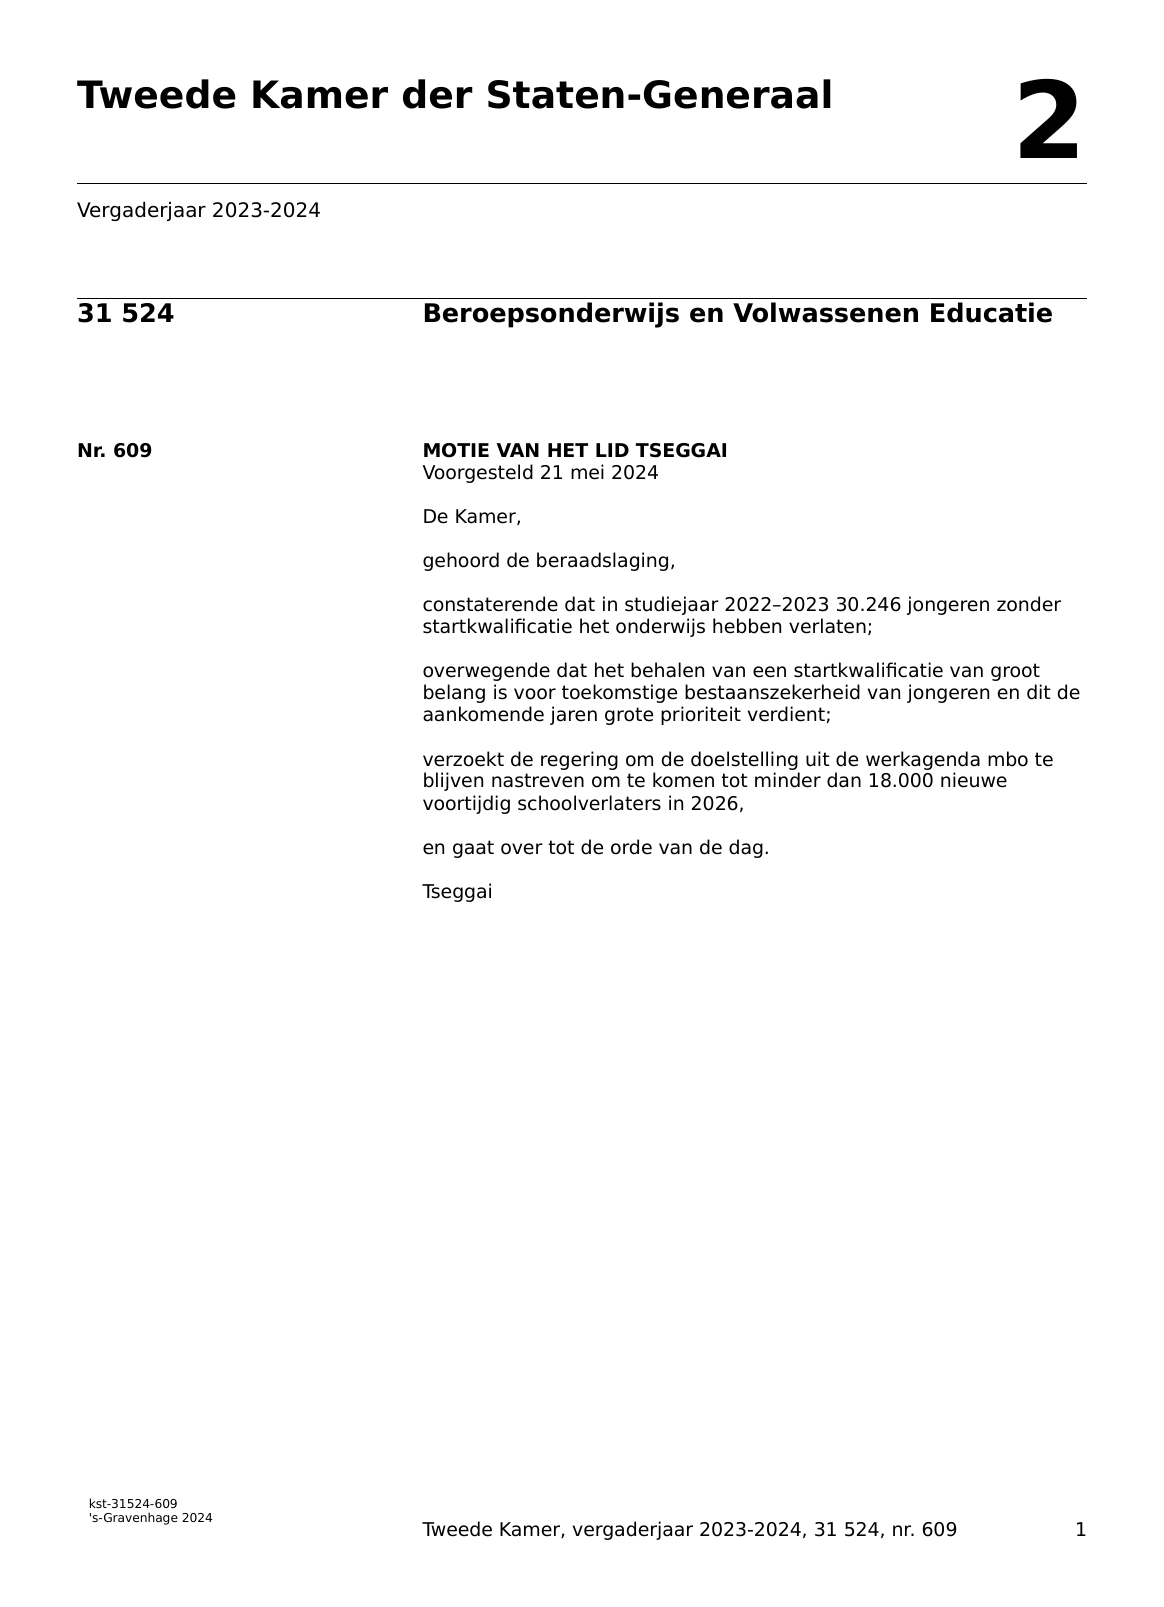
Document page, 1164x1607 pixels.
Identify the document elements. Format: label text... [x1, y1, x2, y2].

text en gaat over tot de orde van de dag. [422, 837, 1087, 858]
table_header 2 [886, 59, 1087, 183]
table_header Tweede Kamer der Staten-Generaal [77, 59, 886, 183]
text kst-31524-609 [88, 1497, 323, 1511]
text verzoekt de regering om de doelstelling uit de werkagenda mbo te blijven nastreven om te komen tot minder dan 18.000 nieuwe voortijdig schoolverlaters in 2026, [422, 748, 1087, 814]
text constaterende dat in studiejaar 2022–2023 30.246 jongeren zonder startkwalificatie het onderwijs hebben verlaten; [422, 594, 1087, 638]
subtitle Nr. 609 MOTIE VAN HET LID TSEGGAI [77, 440, 1087, 462]
text gehoord de beraadslaging, [422, 550, 1087, 572]
table_cell Vergaderjaar 2023-2024 [77, 184, 1087, 298]
subtitle 31 524 Beroepsonderwijs en Volwassenen Educatie [77, 299, 1087, 329]
text overwegende dat het behalen van een startkwalificatie van groot belang is voor toekomstige bestaanszekerheid van jongeren en dit de aankomende jaren grote prioriteit verdient; [422, 660, 1087, 726]
text De Kamer, [422, 506, 1087, 528]
text Voorgesteld 21 mei 2024 [422, 462, 1087, 484]
text 's-Gravenhage 2024 [88, 1511, 323, 1525]
text Tseggai [422, 881, 1087, 903]
